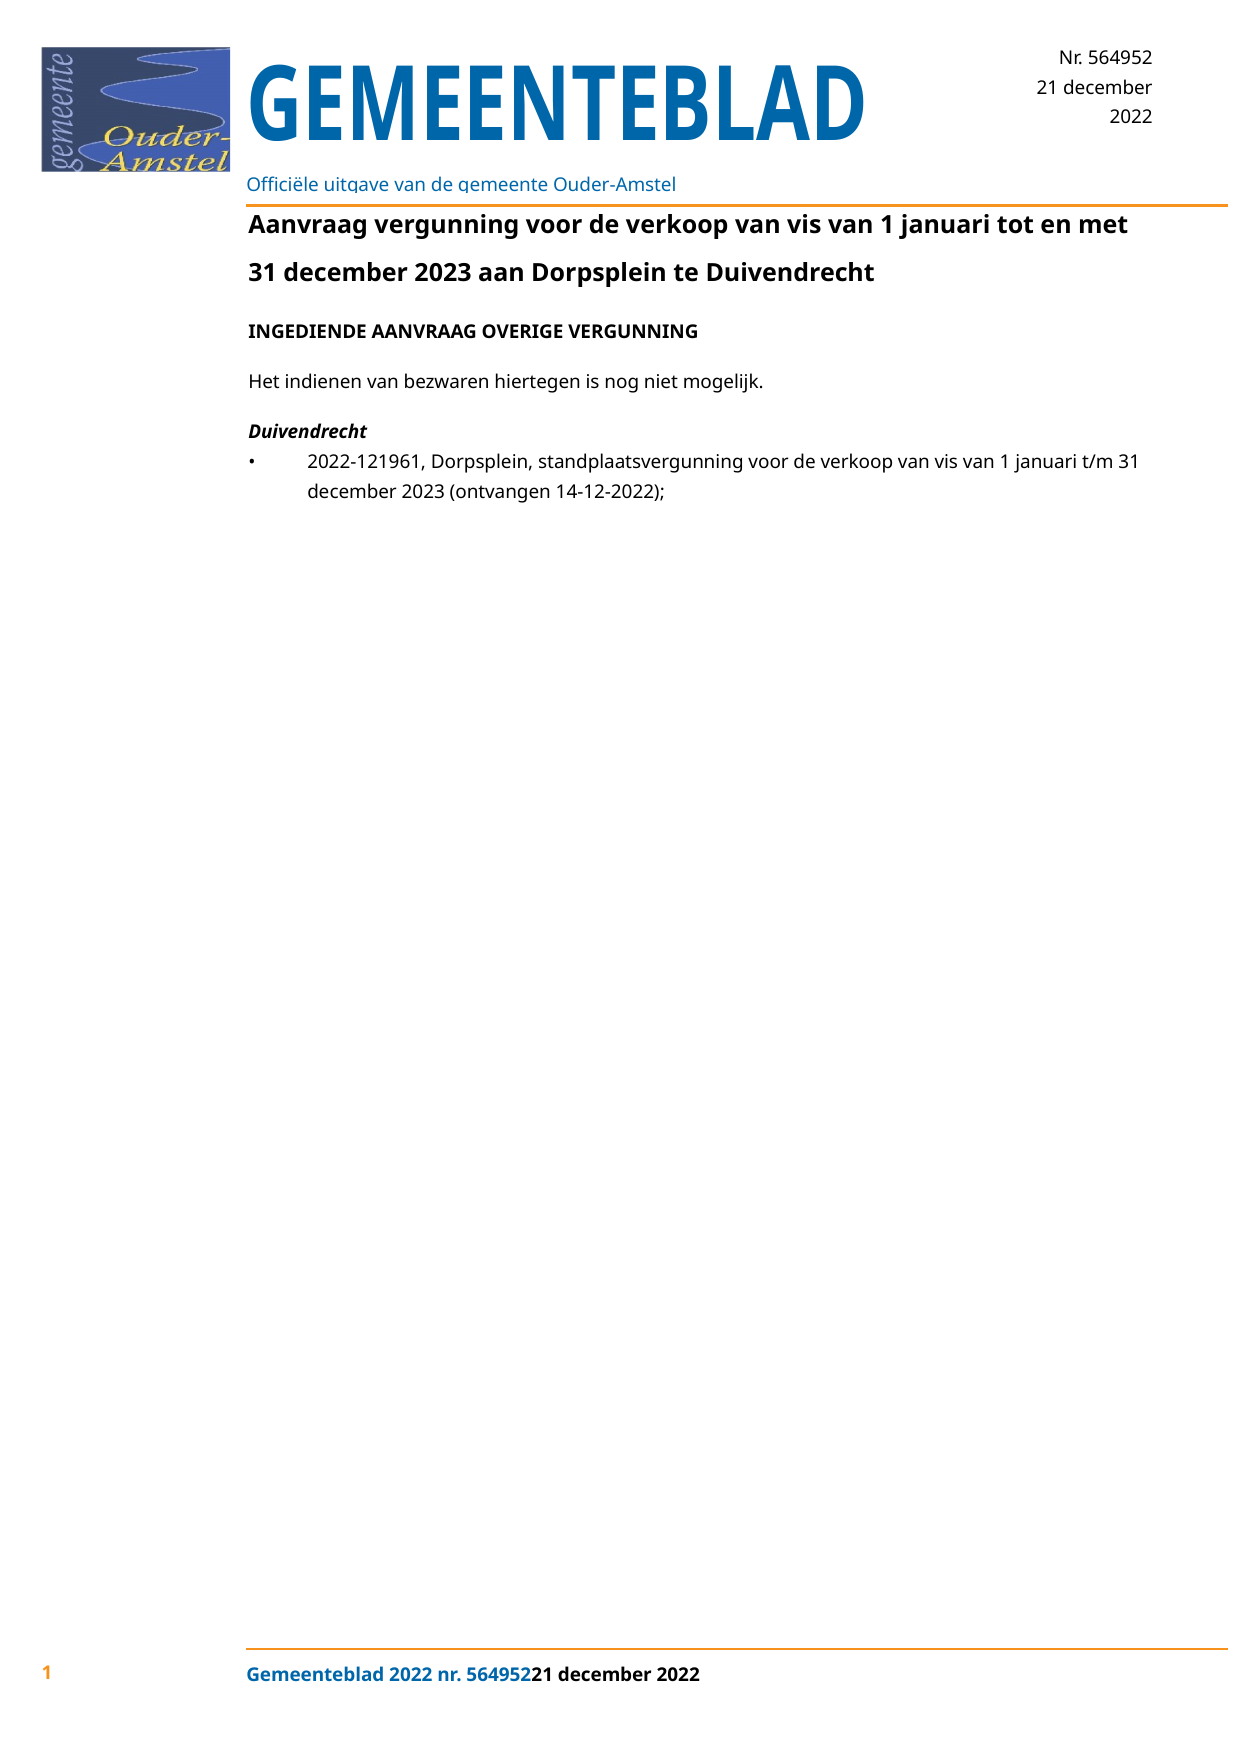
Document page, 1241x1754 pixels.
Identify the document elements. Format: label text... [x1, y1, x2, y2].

picture [41, 47, 231, 172]
list 2022-121961, Dorpsplein, standplaatsvergunning voor de verkoop van vis van 1 januari t/m 31 december 2023 (ontvangen 14-12-2022); [248, 448, 1152, 504]
text INGEDIENDE AANVRAAG OVERIGE VERGUNNING [248, 318, 1152, 344]
text Duivendrecht [248, 419, 1152, 444]
text Aanvraag vergunning voor de verkoop van vis van 1 januari tot en met 31 december 2023 aan Dorpsplein te Duivendrecht [248, 207, 1152, 288]
text Het indienen van bezwaren hiertegen is nog niet mogelijk. [248, 368, 1152, 394]
